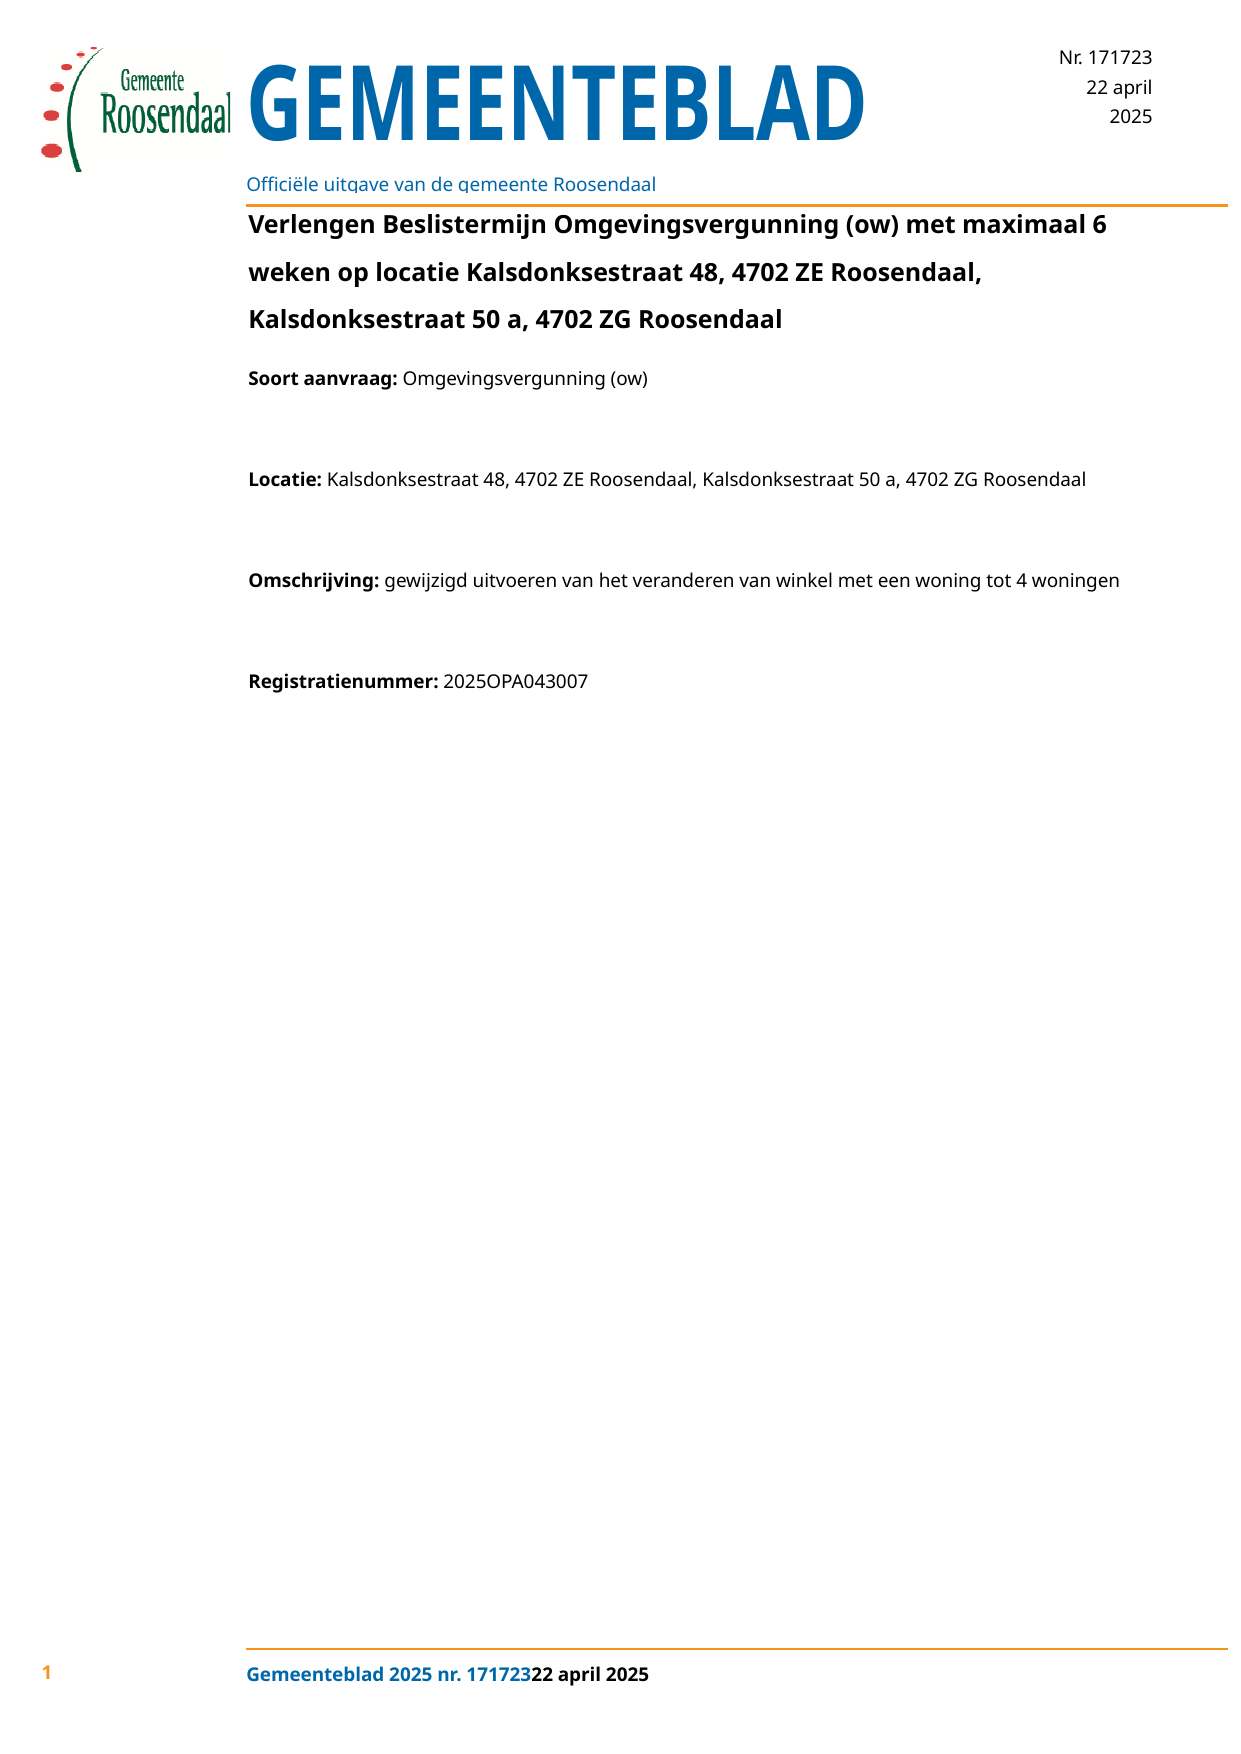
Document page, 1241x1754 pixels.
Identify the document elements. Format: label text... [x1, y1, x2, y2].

text Omschrijving: gewijzigd uitvoeren van het veranderen van winkel met een woning tot 4 woningen [248, 567, 1152, 593]
text Locatie: Kalsdonksestraat 48, 4702 ZE Roosendaal, Kalsdonksestraat 50 a, 4702 ZG Roosendaal [248, 466, 1152, 492]
text Registratienummer: 2025OPA043007 [248, 668, 1152, 694]
text Soort aanvraag: Omgevingsvergunning (ow) [248, 366, 1152, 391]
text Verlengen Beslistermijn Omgevingsvergunning (ow) met maximaal 6 weken op locatie Kalsdonksestraat 48, 4702 ZE Roosendaal, Kalsdonksestraat 50 a, 4702 ZG Roosendaal [248, 207, 1152, 336]
picture [41, 47, 231, 172]
